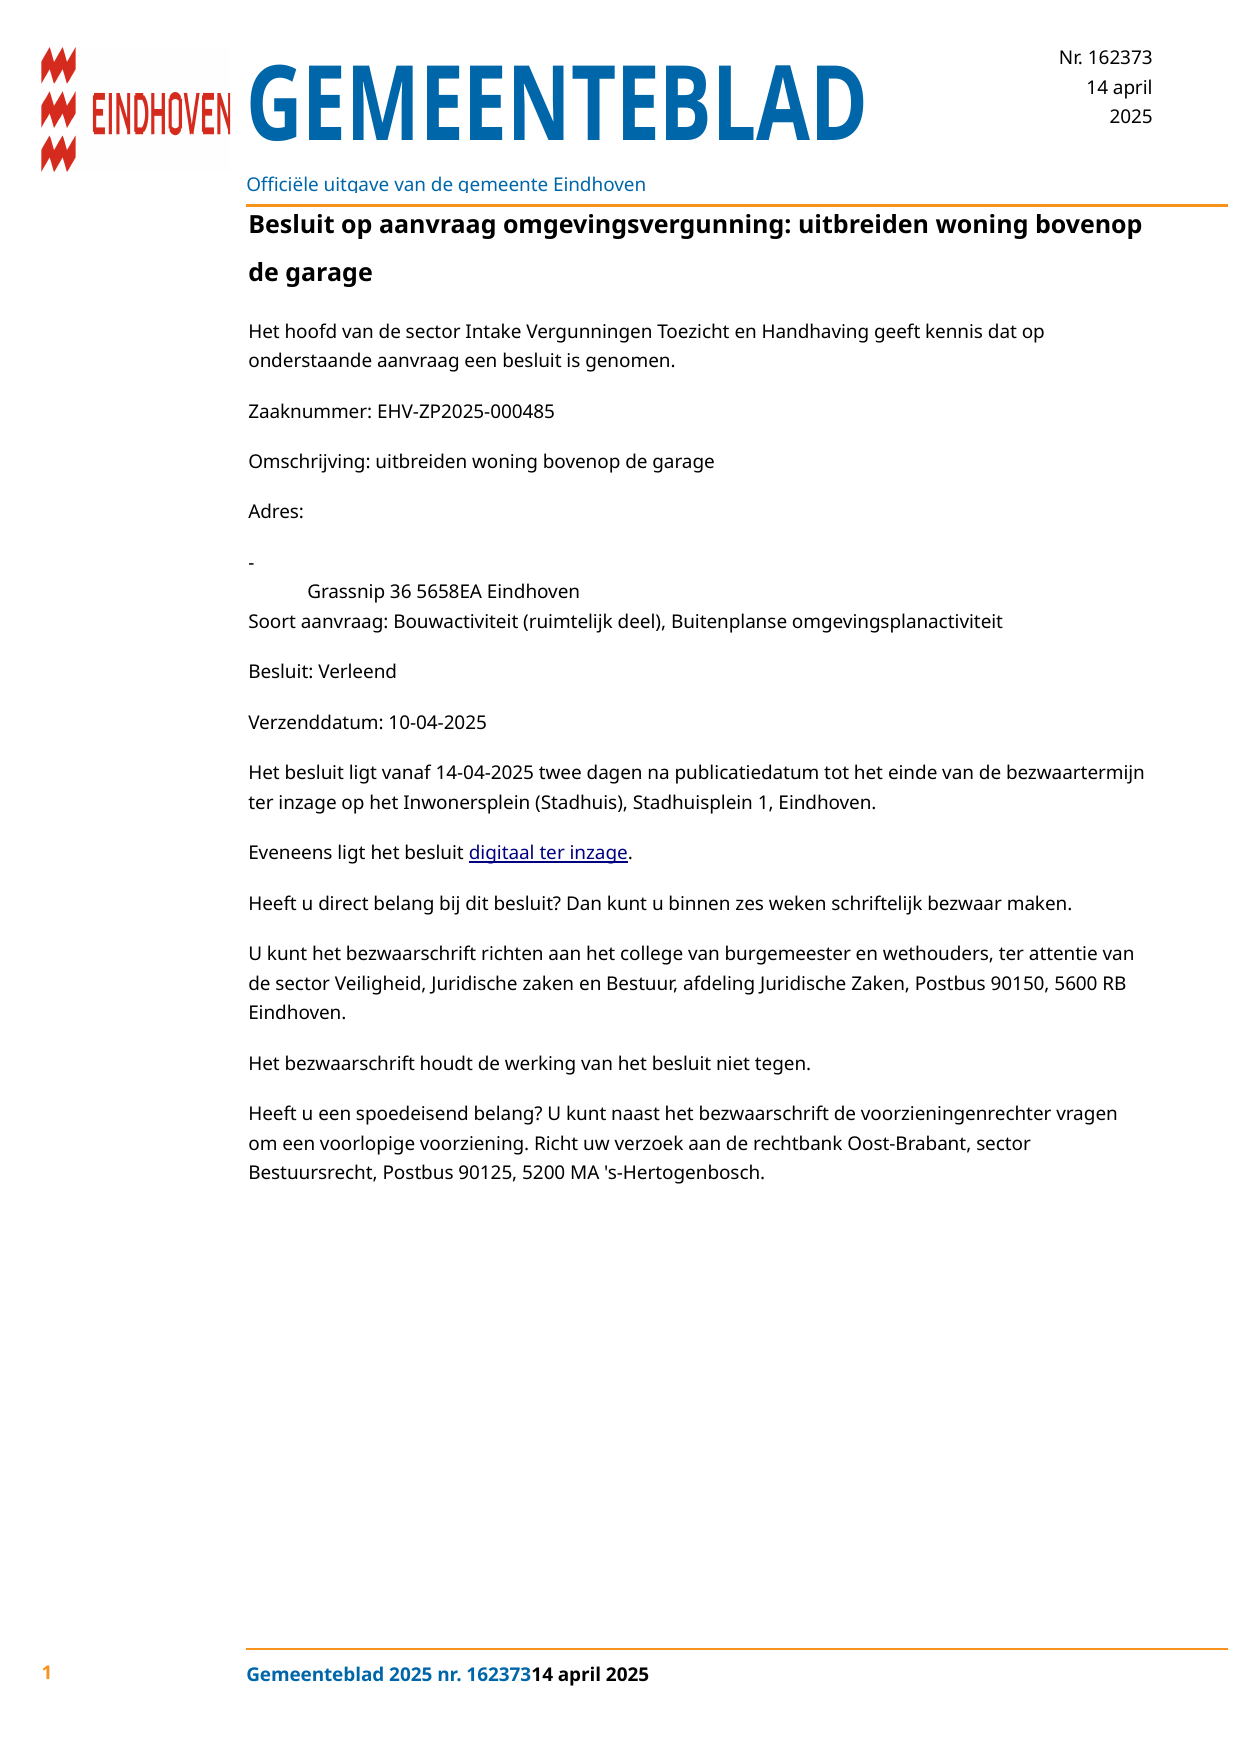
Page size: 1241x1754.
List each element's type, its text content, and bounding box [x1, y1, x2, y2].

text Omschrijving: uitbreiden woning bovenop de garage [248, 448, 1152, 474]
text Het hoofd van de sector Intake Vergunningen Toezicht en Handhaving geeft kennis dat op onderstaande aanvraag een besluit is genomen. [248, 318, 1152, 373]
text Besluit op aanvraag omgevingsvergunning: uitbreiden woning bovenop de garage [248, 207, 1152, 288]
text Soort aanvraag: Bouwactiviteit (ruimtelijk deel), Buitenplanse omgevingsplanactiviteit [248, 608, 1152, 634]
text Eveneens ligt het besluit digitaal ter inzage. [248, 839, 1152, 865]
text Verzenddatum: 10-04-2025 [248, 709, 1152, 735]
text Heeft u direct belang bij dit besluit? Dan kunt u binnen zes weken schriftelijk bezwaar maken. [248, 890, 1152, 916]
text Heeft u een spoedeisend belang? U kunt naast het bezwaarschrift de voorzieningenrechter vragen om een voorlopige voorziening. Richt uw verzoek aan de rechtbank Oost-Brabant, sector Bestuursrecht, Postbus 90125, 5200 MA 's-Hertogenbosch. [248, 1100, 1152, 1185]
list Grassnip 36 5658EA Eindhoven [248, 579, 1152, 604]
text Het bezwaarschrift houdt de werking van het besluit niet tegen. [248, 1050, 1152, 1076]
text Zaaknummer: EHV-ZP2025-000485 [248, 398, 1152, 424]
text U kunt het bezwaarschrift richten aan het college van burgemeester en wethouders, ter attentie van de sector Veiligheid, Juridische zaken en Bestuur, afdeling Juridische Zaken, Postbus 90150, 5600 RB Eindhoven. [248, 940, 1152, 1025]
text Het besluit ligt vanaf 14-04-2025 twee dagen na publicatiedatum tot het einde van de bezwaartermijn ter inzage op het Inwonersplein (Stadhuis), Stadhuisplein 1, Eindhoven. [248, 759, 1152, 815]
text Adres: [248, 499, 1152, 524]
text Besluit: Verleend [248, 659, 1152, 684]
picture [41, 47, 231, 172]
